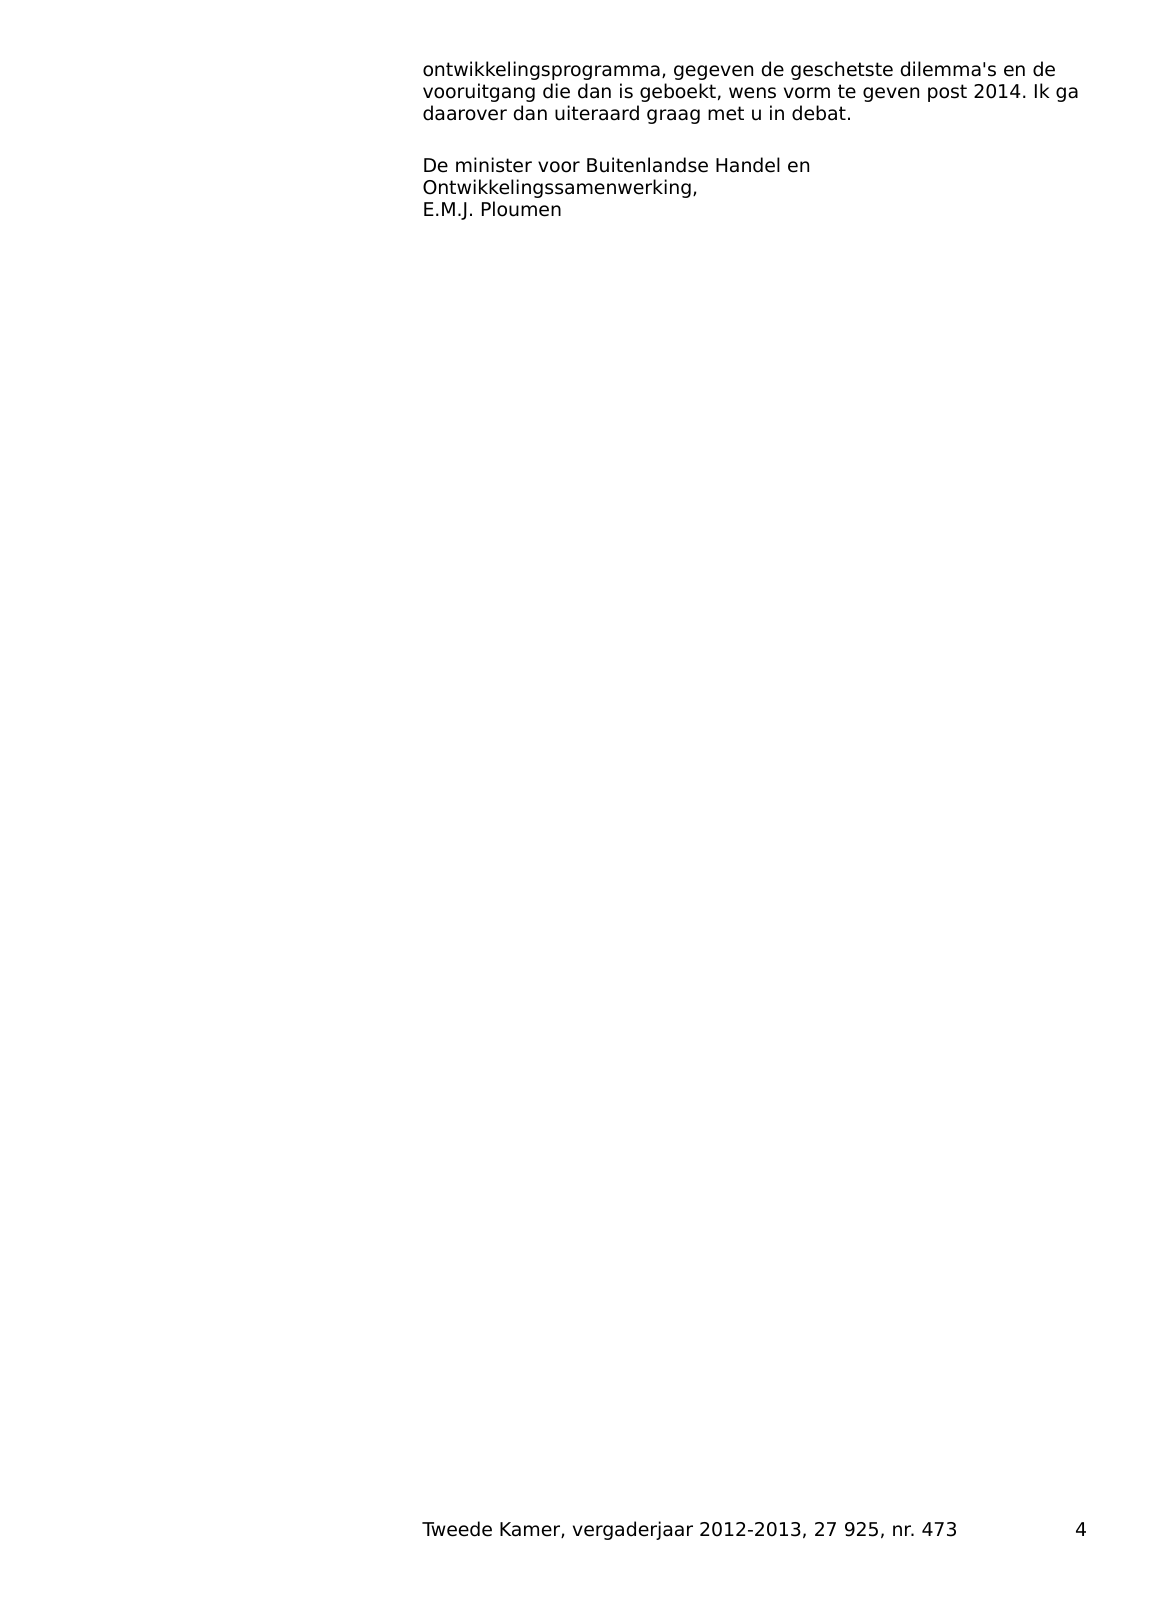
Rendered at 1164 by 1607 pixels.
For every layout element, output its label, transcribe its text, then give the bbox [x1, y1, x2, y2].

text De minister voor Buitenlandse Handel en Ontwikkelingssamenwerking, E.M.J. Ploumen [422, 155, 1087, 221]
text ontwikkelingsprogramma, gegeven de geschetste dilemma's en de vooruitgang die dan is geboekt, wens vorm te geven post 2014. Ik ga daarover dan uiteraard graag met u in debat. [422, 59, 1087, 125]
